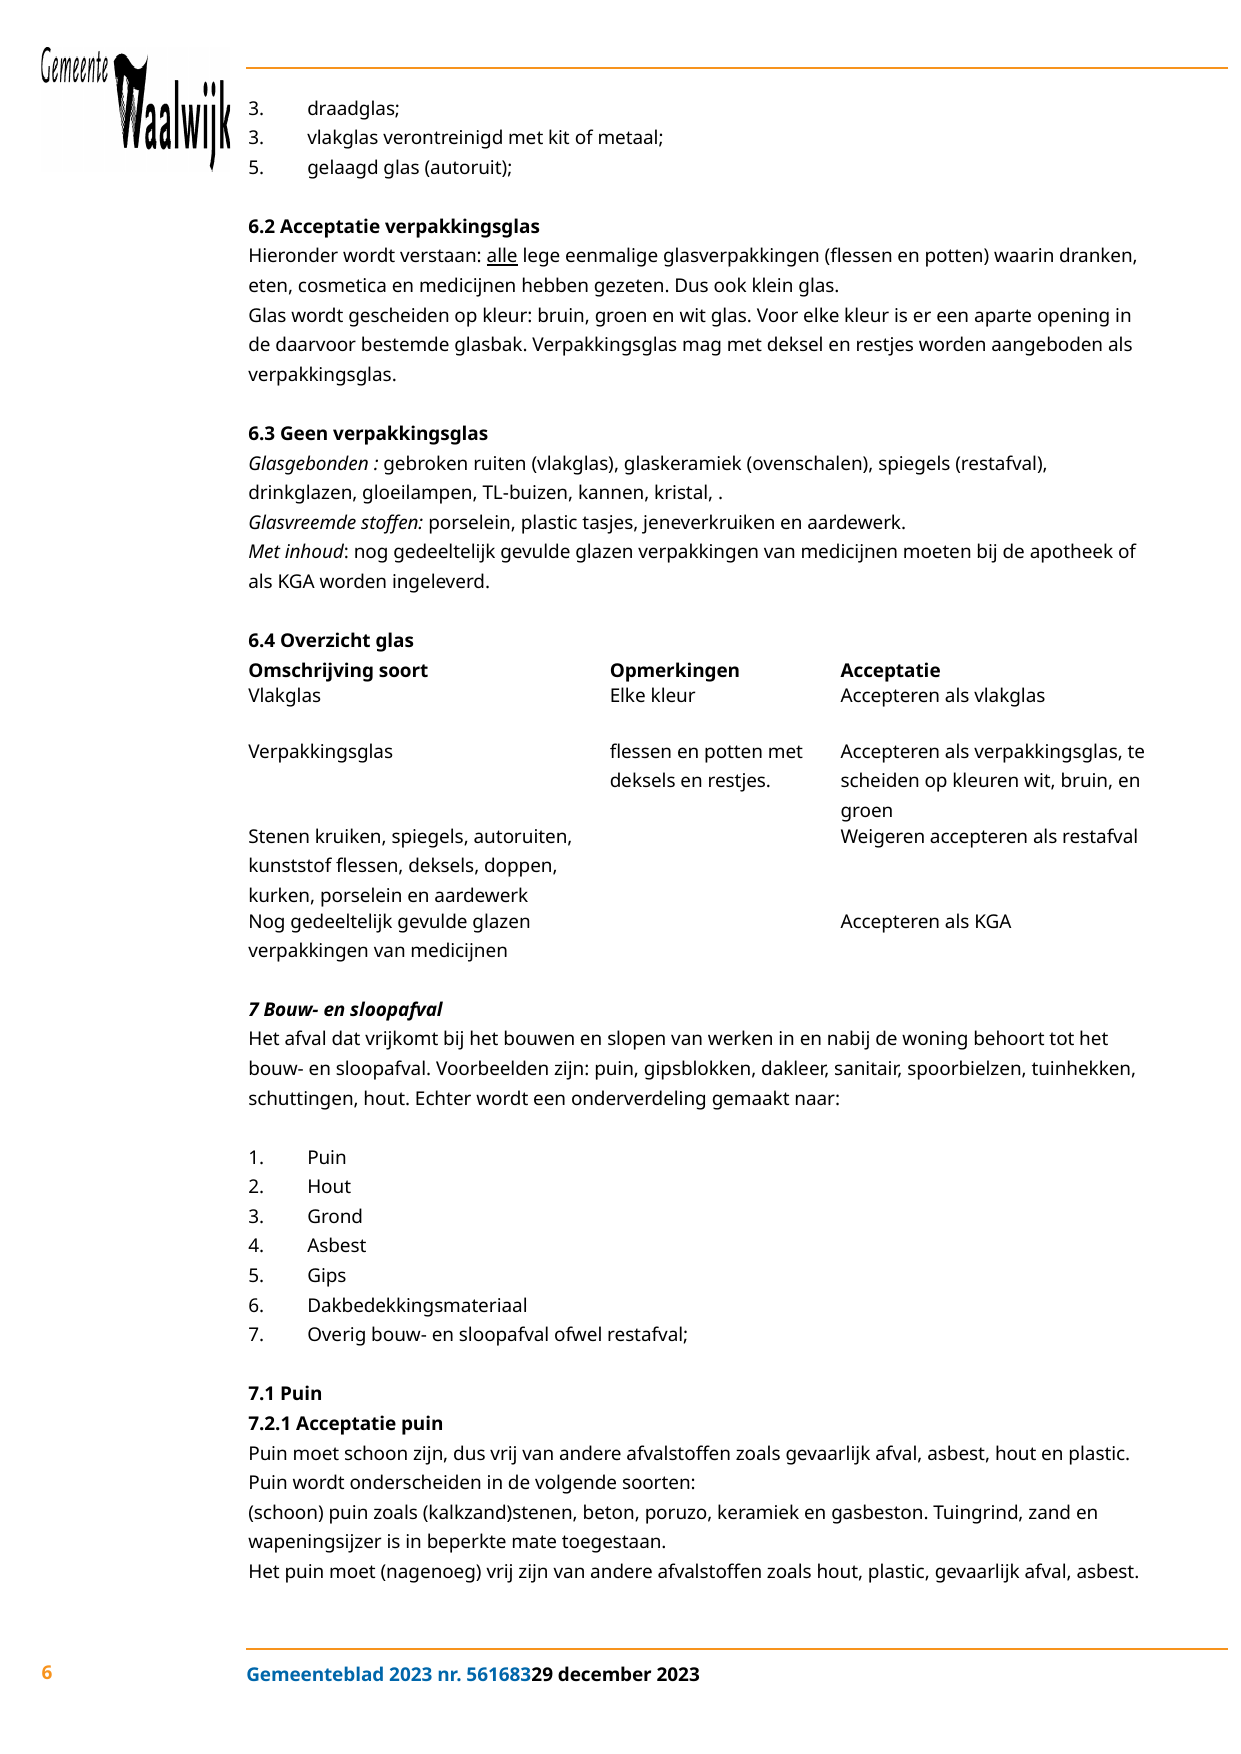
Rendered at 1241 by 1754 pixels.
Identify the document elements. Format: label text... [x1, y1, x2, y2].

list Hout [248, 1173, 1152, 1199]
table_header Acceptatie [840, 657, 1152, 683]
text 6.4 Overzicht glas [248, 627, 1152, 653]
list Dakbedekkingsmateriaal [248, 1292, 1152, 1317]
text Het afval dat vrijkomt bij het bouwen en slopen van werken in en nabij de woning behoort tot het bouw- en sloopafval. Voorbeelden zijn: puin, gipsblokken, dakleer, sanitair, spoorbielzen, tuinhekken, schuttingen, hout. Echter wordt een onderverdeling gemaakt naar: [248, 1026, 1152, 1110]
table_cell flessen en potten met deksels en restjes. [610, 738, 840, 823]
list vlakglas verontreinigd met kit of metaal; [248, 124, 1152, 150]
table_cell Weigeren accepteren als restafval [840, 823, 1152, 908]
table_cell [610, 823, 840, 908]
list Overig bouw- en sloopafval ofwel restafval; [248, 1321, 1152, 1347]
table_header Opmerkingen [610, 657, 840, 683]
text Glasgebonden : gebroken ruiten (vlakglas), glaskeramiek (ovenschalen), spiegels (restafval), drinkglazen, gloeilampen, TL-buizen, kannen, kristal, . [248, 450, 1152, 505]
text Puin wordt onderscheiden in de volgende soorten: [248, 1469, 1152, 1495]
table_cell Accepteren als KGA [840, 908, 1152, 963]
table_cell Accepteren als vlakglas [840, 683, 1152, 738]
table_header Omschrijving soort [248, 657, 609, 683]
table_cell Elke kleur [610, 683, 840, 738]
text 6.2 Acceptatie verpakkingsglas [248, 213, 1152, 239]
text Het puin moet (nagenoeg) vrij zijn van andere afvalstoffen zoals hout, plastic, gevaarlijk afval, asbest. [248, 1558, 1152, 1584]
text Glas wordt gescheiden op kleur: bruin, groen en wit glas. Voor elke kleur is er een aparte opening in de daarvoor bestemde glasbak. Verpakkingsglas mag met deksel en restjes worden aangeboden als verpakkingsglas. [248, 302, 1152, 387]
table_cell Vlakglas [248, 683, 609, 738]
table_cell Stenen kruiken, spiegels, autoruiten, kunststof flessen, deksels, doppen, kurken, porselein en aardewerk [248, 823, 609, 908]
list Puin [248, 1144, 1152, 1169]
text 7 Bouw- en sloopafval [248, 996, 1152, 1022]
picture [41, 47, 231, 172]
table_cell Accepteren als verpakkingsglas, te scheiden op kleuren wit, bruin, en groen [840, 738, 1152, 823]
text Hieronder wordt verstaan: alle lege eenmalige glasverpakkingen (flessen en potten) waarin dranken, eten, cosmetica en medicijnen hebben gezeten. Dus ook klein glas. [248, 243, 1152, 298]
text 6.3 Geen verpakkingsglas [248, 420, 1152, 446]
list Grond [248, 1203, 1152, 1229]
text Met inhoud: nog gedeeltelijk gevulde glazen verpakkingen van medicijnen moeten bij de apotheek of als KGA worden ingeleverd. [248, 538, 1152, 594]
table_cell Verpakkingsglas [248, 738, 609, 823]
list draadglas; [248, 95, 1152, 121]
text (schoon) puin zoals (kalkzand)stenen, beton, poruzo, keramiek en gasbeston. Tuingrind, zand en wapeningsijzer is in beperkte mate toegestaan. [248, 1499, 1152, 1554]
text 7.1 Puin [248, 1381, 1152, 1406]
list gelaagd glas (autoruit); [248, 154, 1152, 180]
table_cell [610, 908, 840, 963]
text Puin moet schoon zijn, dus vrij van andere afvalstoffen zoals gevaarlijk afval, asbest, hout en plastic. [248, 1440, 1152, 1465]
list Asbest [248, 1233, 1152, 1258]
text 7.2.1 Acceptatie puin [248, 1410, 1152, 1436]
text Glasvreemde stoffen: porselein, plastic tasjes, jeneverkruiken en aardewerk. [248, 509, 1152, 535]
list Gips [248, 1262, 1152, 1288]
table_cell Nog gedeeltelijk gevulde glazen verpakkingen van medicijnen [248, 908, 609, 963]
